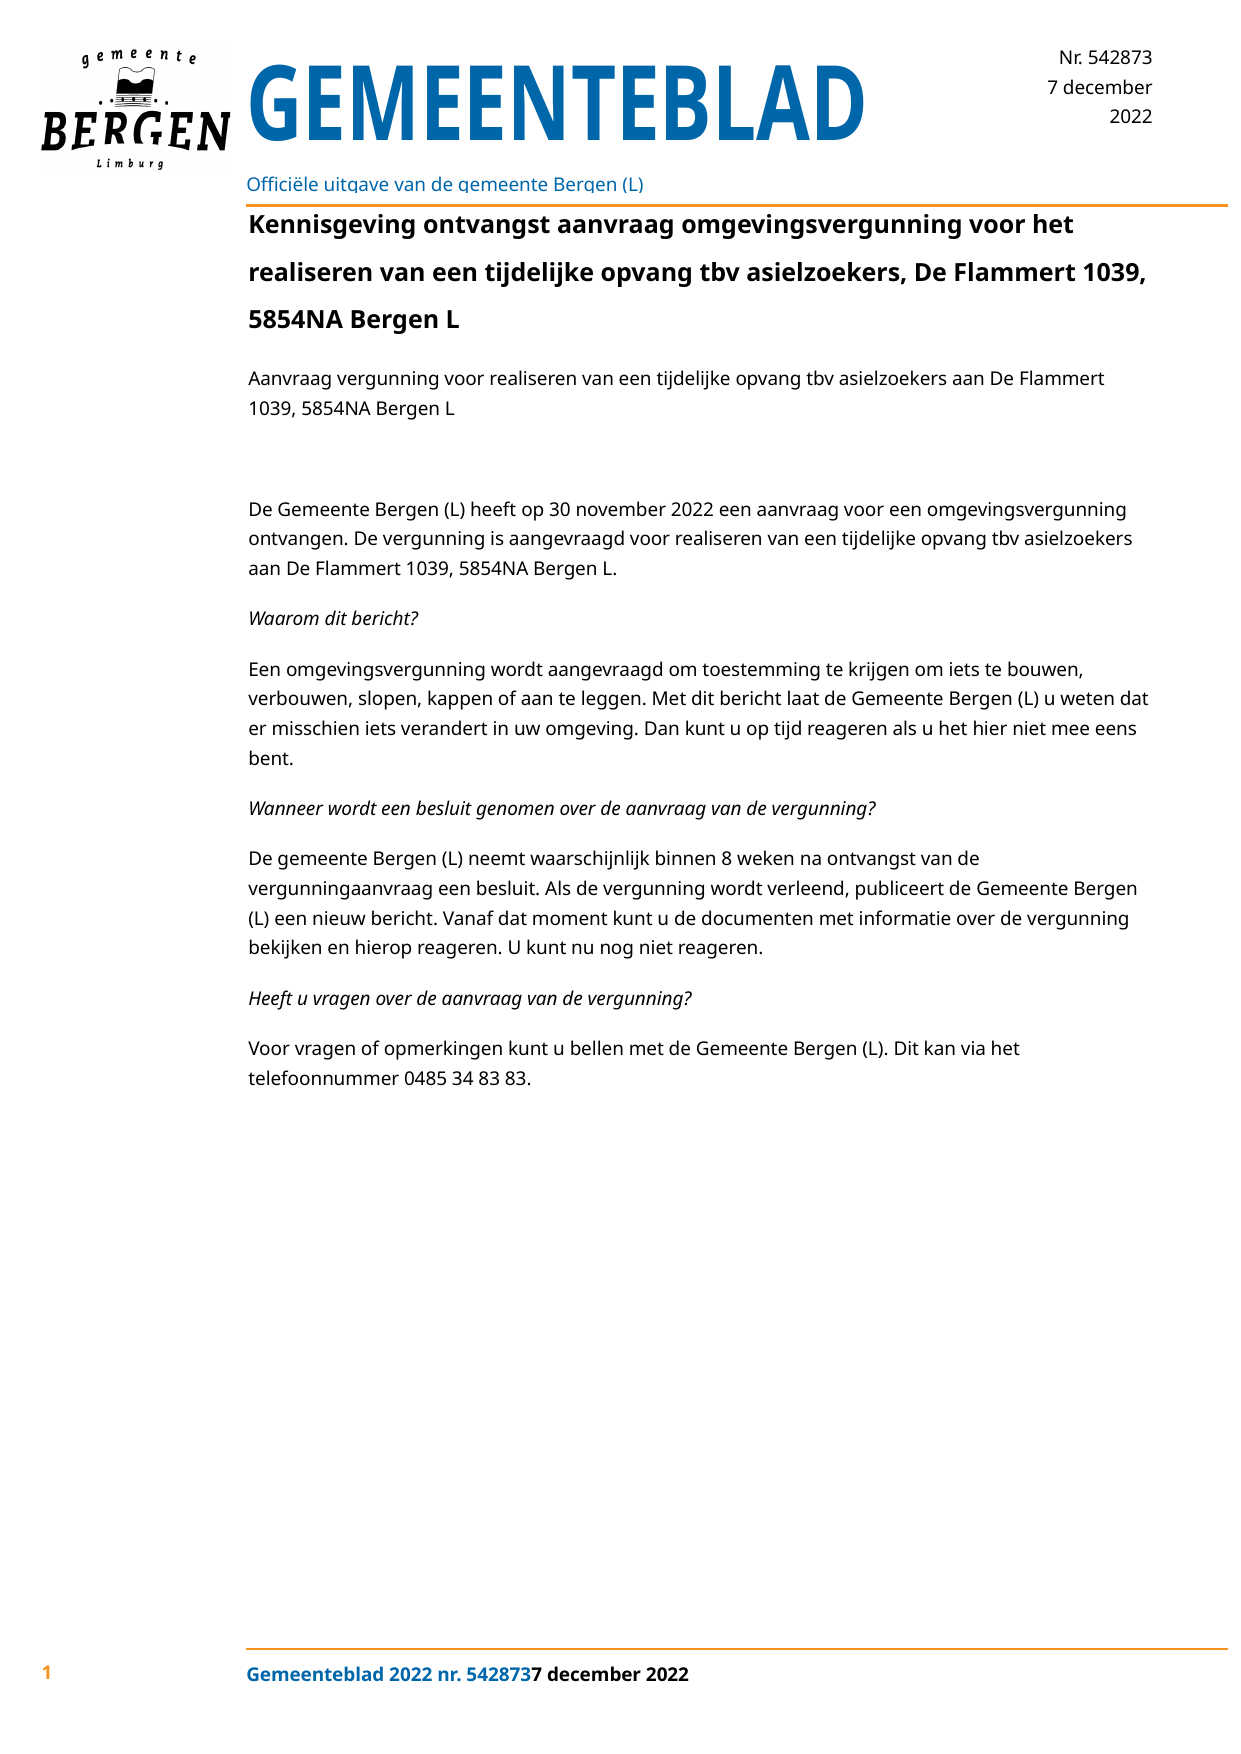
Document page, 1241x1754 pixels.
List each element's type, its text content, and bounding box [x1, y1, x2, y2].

text Kennisgeving ontvangst aanvraag omgevingsvergunning voor het realiseren van een tijdelijke opvang tbv asielzoekers, De Flammert 1039, 5854NA Bergen L [248, 207, 1152, 336]
text Waarom dit bericht? [248, 606, 1152, 631]
text Heeft u vragen over de aanvraag van de vergunning? [248, 985, 1152, 1010]
text De Gemeente Bergen (L) heeft op 30 november 2022 een aanvraag voor een omgevingsvergunning ontvangen. De vergunning is aangevraagd voor realiseren van een tijdelijke opvang tbv asielzoekers aan De Flammert 1039, 5854NA Bergen L. [248, 496, 1152, 581]
text Wanneer wordt een besluit genomen over de aanvraag van de vergunning? [248, 795, 1152, 821]
text Voor vragen of opmerkingen kunt u bellen met de Gemeente Bergen (L). Dit kan via het telefoonnummer 0485 34 83 83. [248, 1035, 1152, 1090]
picture [41, 47, 231, 172]
text Aanvraag vergunning voor realiseren van een tijdelijke opvang tbv asielzoekers aan De Flammert 1039, 5854NA Bergen L [248, 366, 1152, 421]
text De gemeente Bergen (L) neemt waarschijnlijk binnen 8 weken na ontvangst van de vergunningaanvraag een besluit. Als de vergunning wordt verleend, publiceert de Gemeente Bergen (L) een nieuw bericht. Vanaf dat moment kunt u de documenten met informatie over de vergunning bekijken en hierop reageren. U kunt nu nog niet reageren. [248, 846, 1152, 960]
text Een omgevingsvergunning wordt aangevraagd om toestemming te krijgen om iets te bouwen, verbouwen, slopen, kappen of aan te leggen. Met dit bericht laat de Gemeente Bergen (L) u weten dat er misschien iets verandert in uw omgeving. Dan kunt u op tijd reageren als u het hier niet mee eens bent. [248, 656, 1152, 770]
